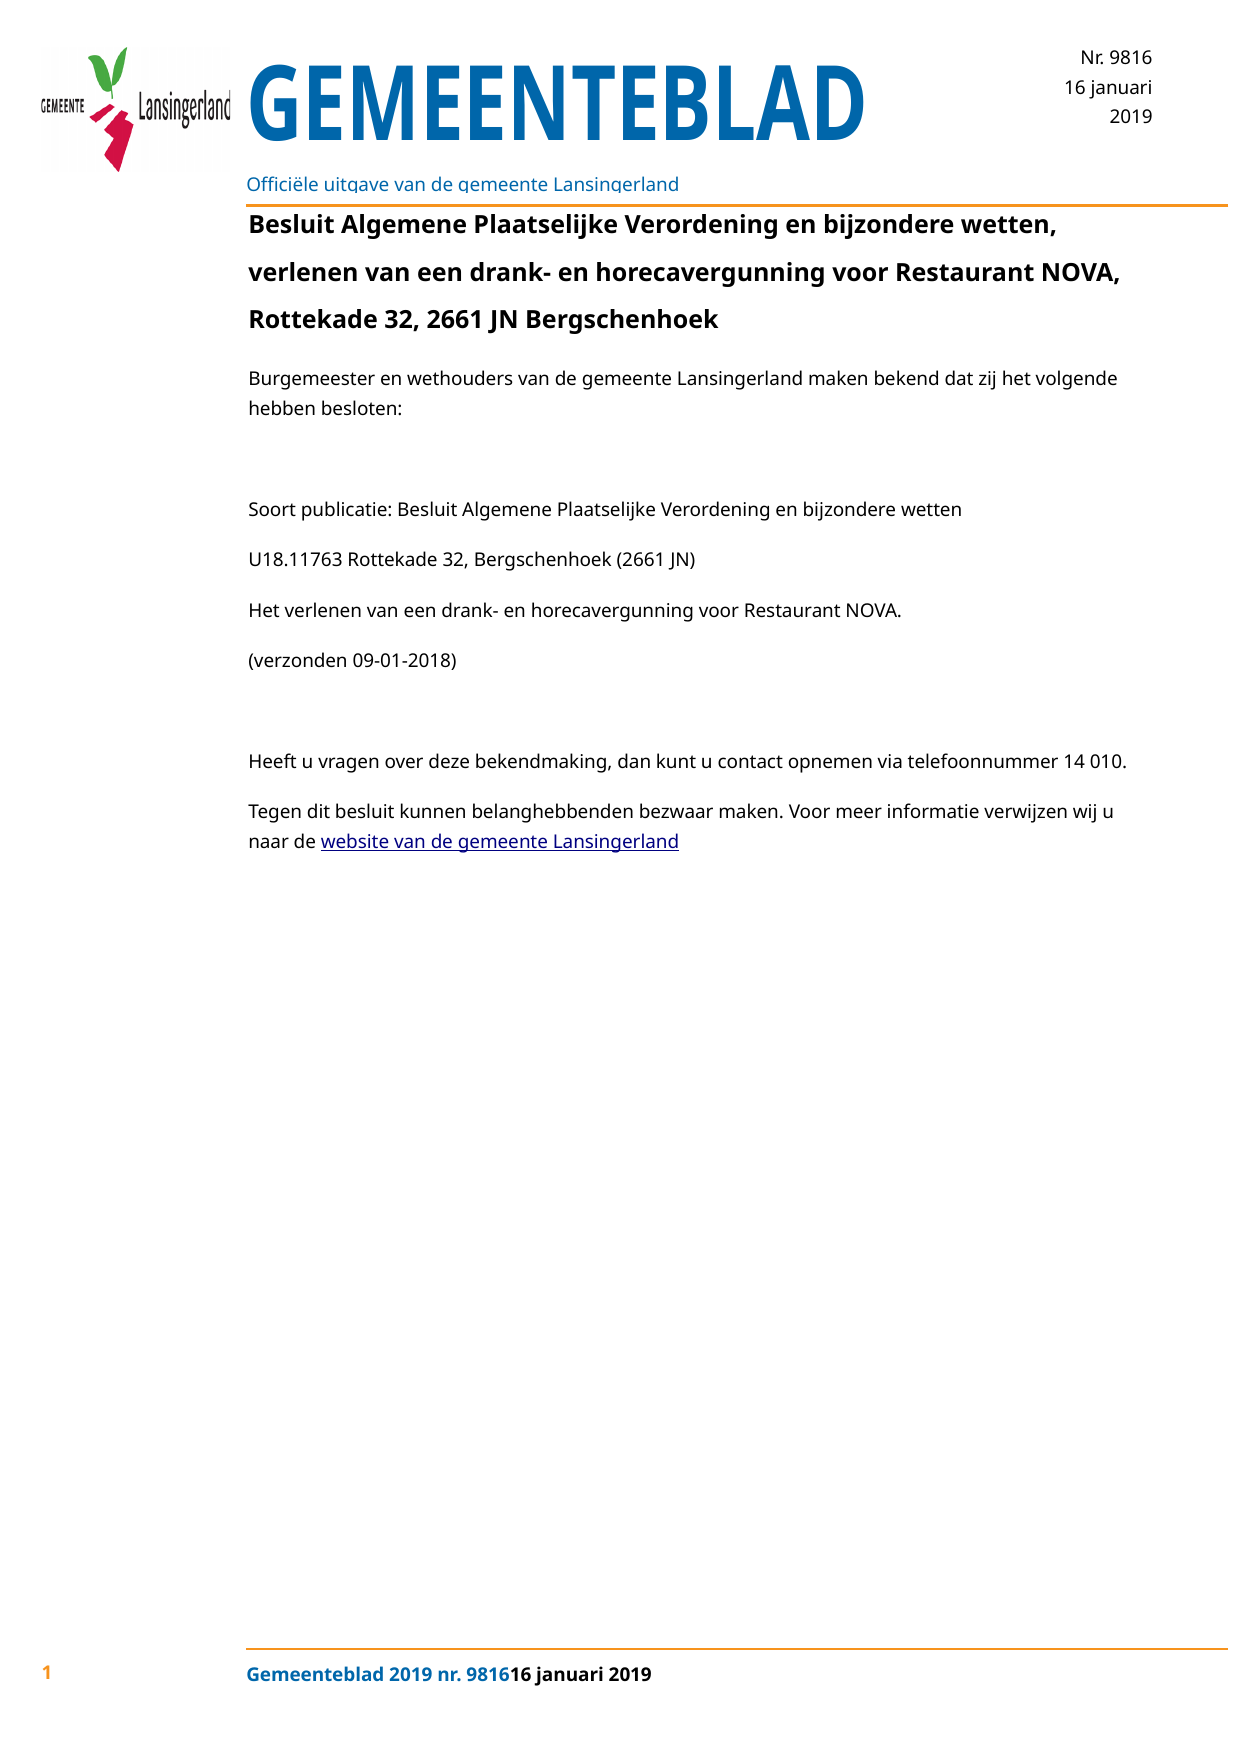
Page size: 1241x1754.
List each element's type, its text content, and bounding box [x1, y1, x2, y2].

text (verzonden 09-01-2018) [248, 647, 1152, 673]
text Besluit Algemene Plaatselijke Verordening en bijzondere wetten, verlenen van een drank- en horecavergunning voor Restaurant NOVA, Rottekade 32, 2661 JN Bergschenhoek [248, 207, 1152, 336]
text Tegen dit besluit kunnen belanghebbenden bezwaar maken. Voor meer informatie verwijzen wij u naar de website van de gemeente Lansingerland [248, 798, 1152, 854]
text Soort publicatie: Besluit Algemene Plaatselijke Verordening en bijzondere wetten [248, 496, 1152, 522]
text Heeft u vragen over deze bekendmaking, dan kunt u contact opnemen via telefoonnummer 14 010. [248, 748, 1152, 774]
picture [41, 47, 231, 172]
text Burgemeester en wethouders van de gemeente Lansingerland maken bekend dat zij het volgende hebben besloten: [248, 366, 1152, 421]
text Het verlenen van een drank- en horecavergunning voor Restaurant NOVA. [248, 597, 1152, 622]
text U18.11763 Rottekade 32, Bergschenhoek (2661 JN) [248, 546, 1152, 572]
